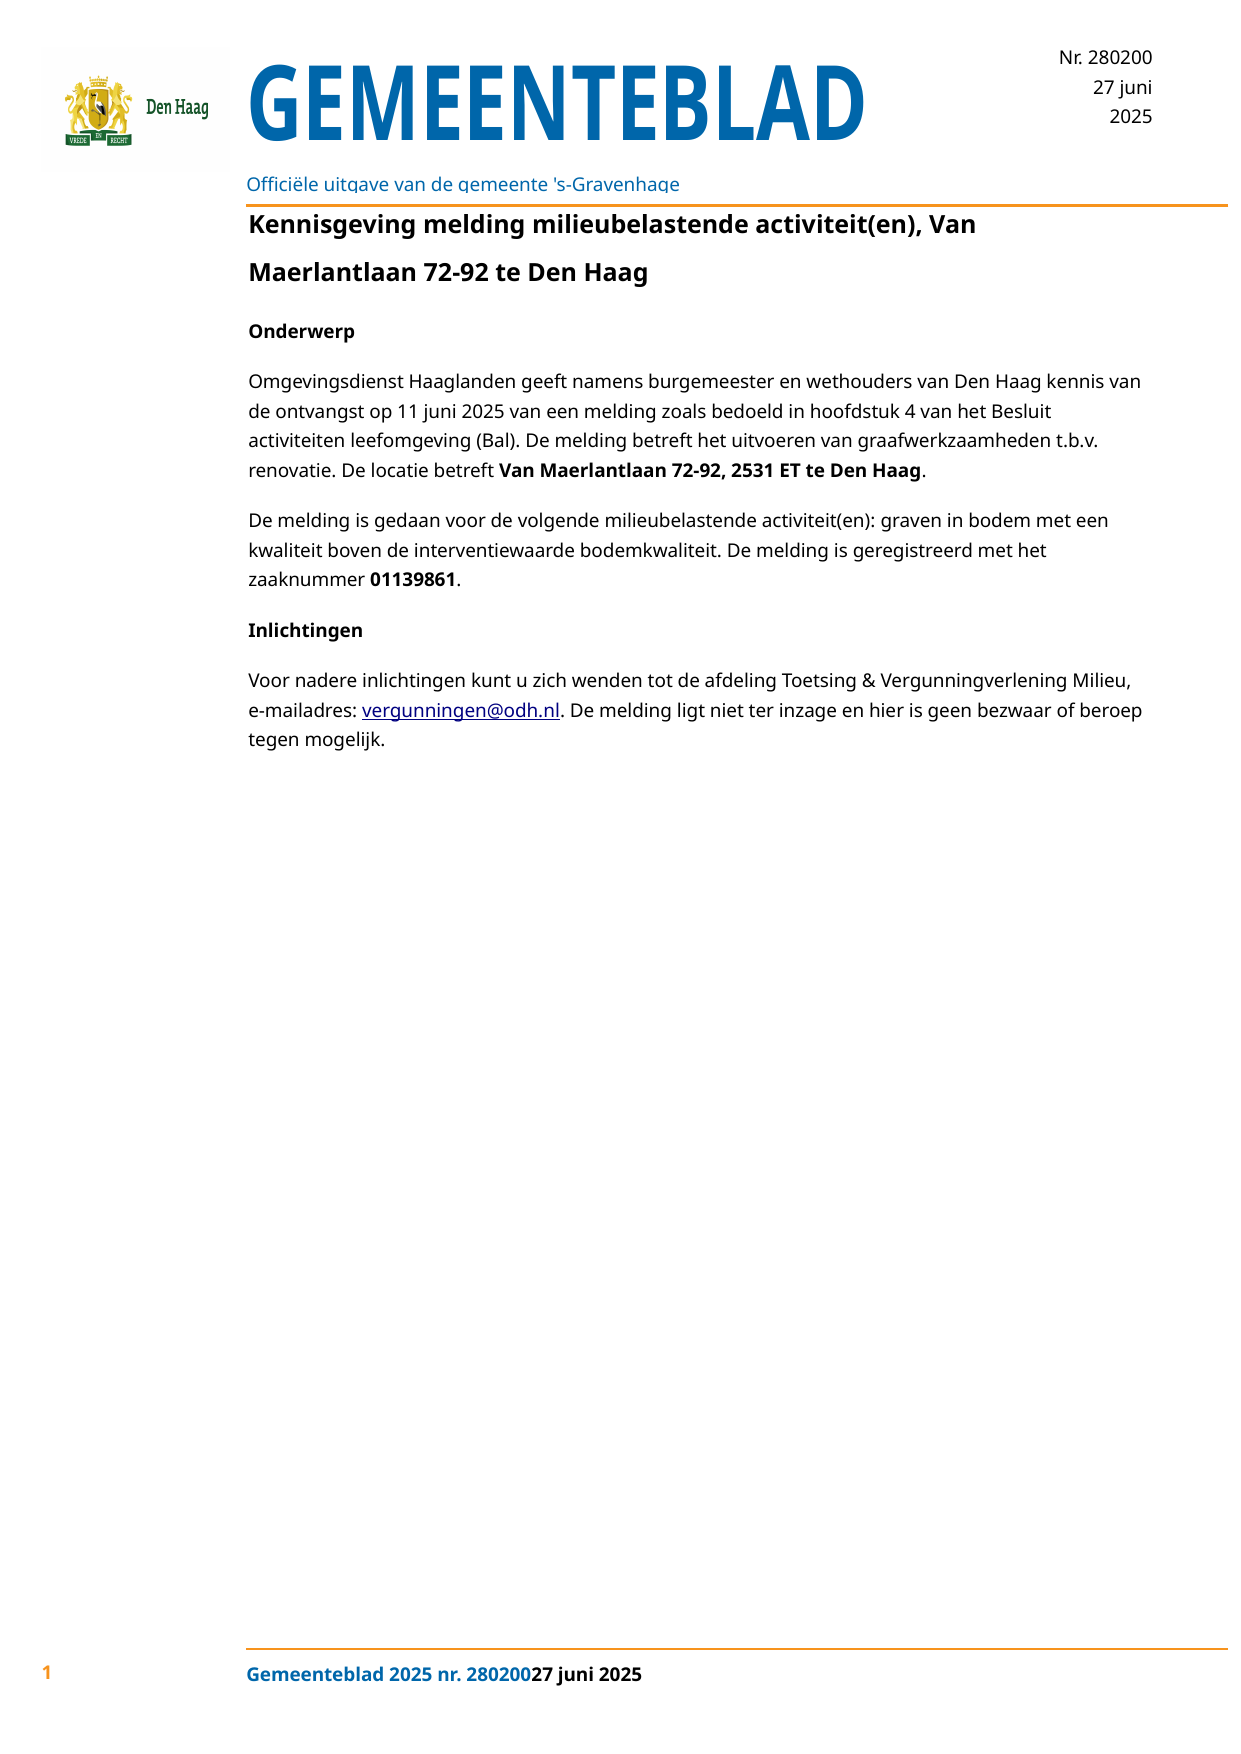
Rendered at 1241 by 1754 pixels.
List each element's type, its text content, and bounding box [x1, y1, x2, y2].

text Omgevingsdienst Haaglanden geeft namens burgemeester en wethouders van Den Haag kennis van de ontvangst op 11 juni 2025 van een melding zoals bedoeld in hoofdstuk 4 van het Besluit activiteiten leefomgeving (Bal). De melding betreft het uitvoeren van graafwerkzaamheden t.b.v. renovatie. De locatie betreft Van Maerlantlaan 72-92, 2531 ET te Den Haag. [248, 368, 1152, 483]
text Inlichtingen [248, 617, 1152, 643]
text Voor nadere inlichtingen kunt u zich wenden tot de afdeling Toetsing & Vergunningverlening Milieu, e-mailadres: vergunningen@odh.nl. De melding ligt niet ter inzage en hier is geen bezwaar of beroep tegen mogelijk. [248, 667, 1152, 752]
text De melding is gedaan voor de volgende milieubelastende activiteit(en): graven in bodem met een kwaliteit boven de interventiewaarde bodemkwaliteit. De melding is geregistreerd met het zaaknummer 01139861. [248, 507, 1152, 592]
text Onderwerp [248, 318, 1152, 344]
picture [41, 47, 231, 172]
text Kennisgeving melding milieubelastende activiteit(en), Van Maerlantlaan 72-92 te Den Haag [248, 207, 1152, 288]
